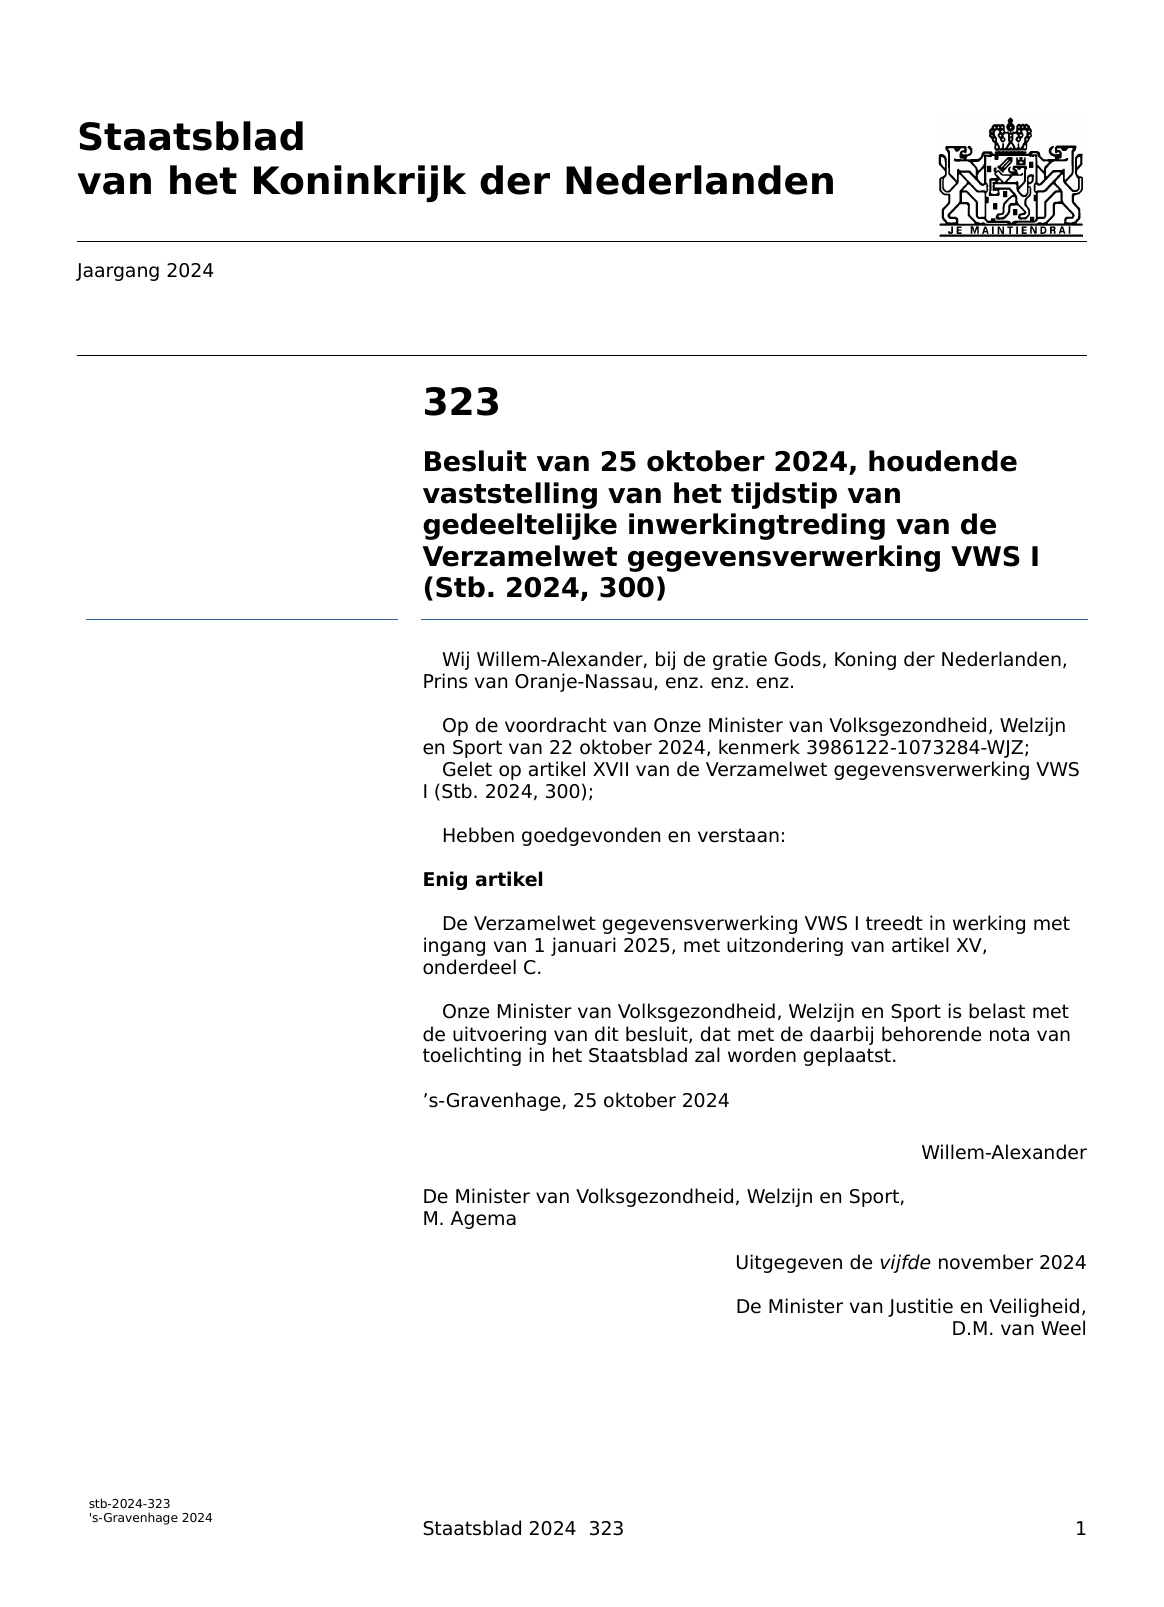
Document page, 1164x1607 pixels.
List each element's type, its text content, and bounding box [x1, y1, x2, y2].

text Onze Minister van Volksgezondheid, Welzijn en Sport is belast met de uitvoering van dit besluit, dat met de daarbij behorende nota van toelichting in het Staatsblad zal worden geplaatst. [422, 1001, 1087, 1067]
text De Verzamelwet gegevensverwerking VWS I treedt in werking met ingang van 1 januari 2025, met uitzondering van artikel XV, onderdeel C. [422, 913, 1087, 979]
subtitle 323 [422, 381, 1087, 424]
text Uitgegeven de vijfde november 2024 [422, 1252, 1087, 1274]
text Willem-Alexander [422, 1142, 1087, 1163]
text Gelet op artikel XVII van de Verzamelwet gegevensverwerking VWS I (Stb. 2024, 300); [422, 759, 1087, 803]
text ’s-Gravenhage, 25 oktober 2024 [422, 1089, 1087, 1112]
text stb-2024-323 [88, 1497, 323, 1511]
text De Minister van Justitie en Veiligheid, D.M. van Weel [422, 1296, 1087, 1340]
text 's-Gravenhage 2024 [88, 1511, 323, 1525]
picture [936, 115, 1087, 240]
text De Minister van Volksgezondheid, Welzijn en Sport, M. Agema [422, 1186, 1087, 1230]
text Besluit van 25 oktober 2024, houdende vaststelling van het tijdstip van gedeeltelijke inwerkingtreding van de Verzamelwet gegevensverwerking VWS I (Stb. 2024, 300) [422, 447, 1087, 604]
table_cell Jaargang 2024 [77, 242, 1087, 355]
table_header [886, 100, 1087, 241]
table_header Staatsblad van het Koninkrijk der Nederlanden [77, 100, 886, 241]
text Hebben goedgevonden en verstaan: [422, 825, 1087, 847]
text Op de voordracht van Onze Minister van Volksgezondheid, Welzijn en Sport van 22 oktober 2024, kenmerk 3986122-1073284-WJZ; [422, 715, 1087, 759]
subtitle Enig artikel [422, 869, 1087, 891]
text Wij Willem-Alexander, bij de gratie Gods, Koning der Nederlanden, Prins van Oranje-Nassau, enz. enz. enz. [422, 649, 1087, 693]
